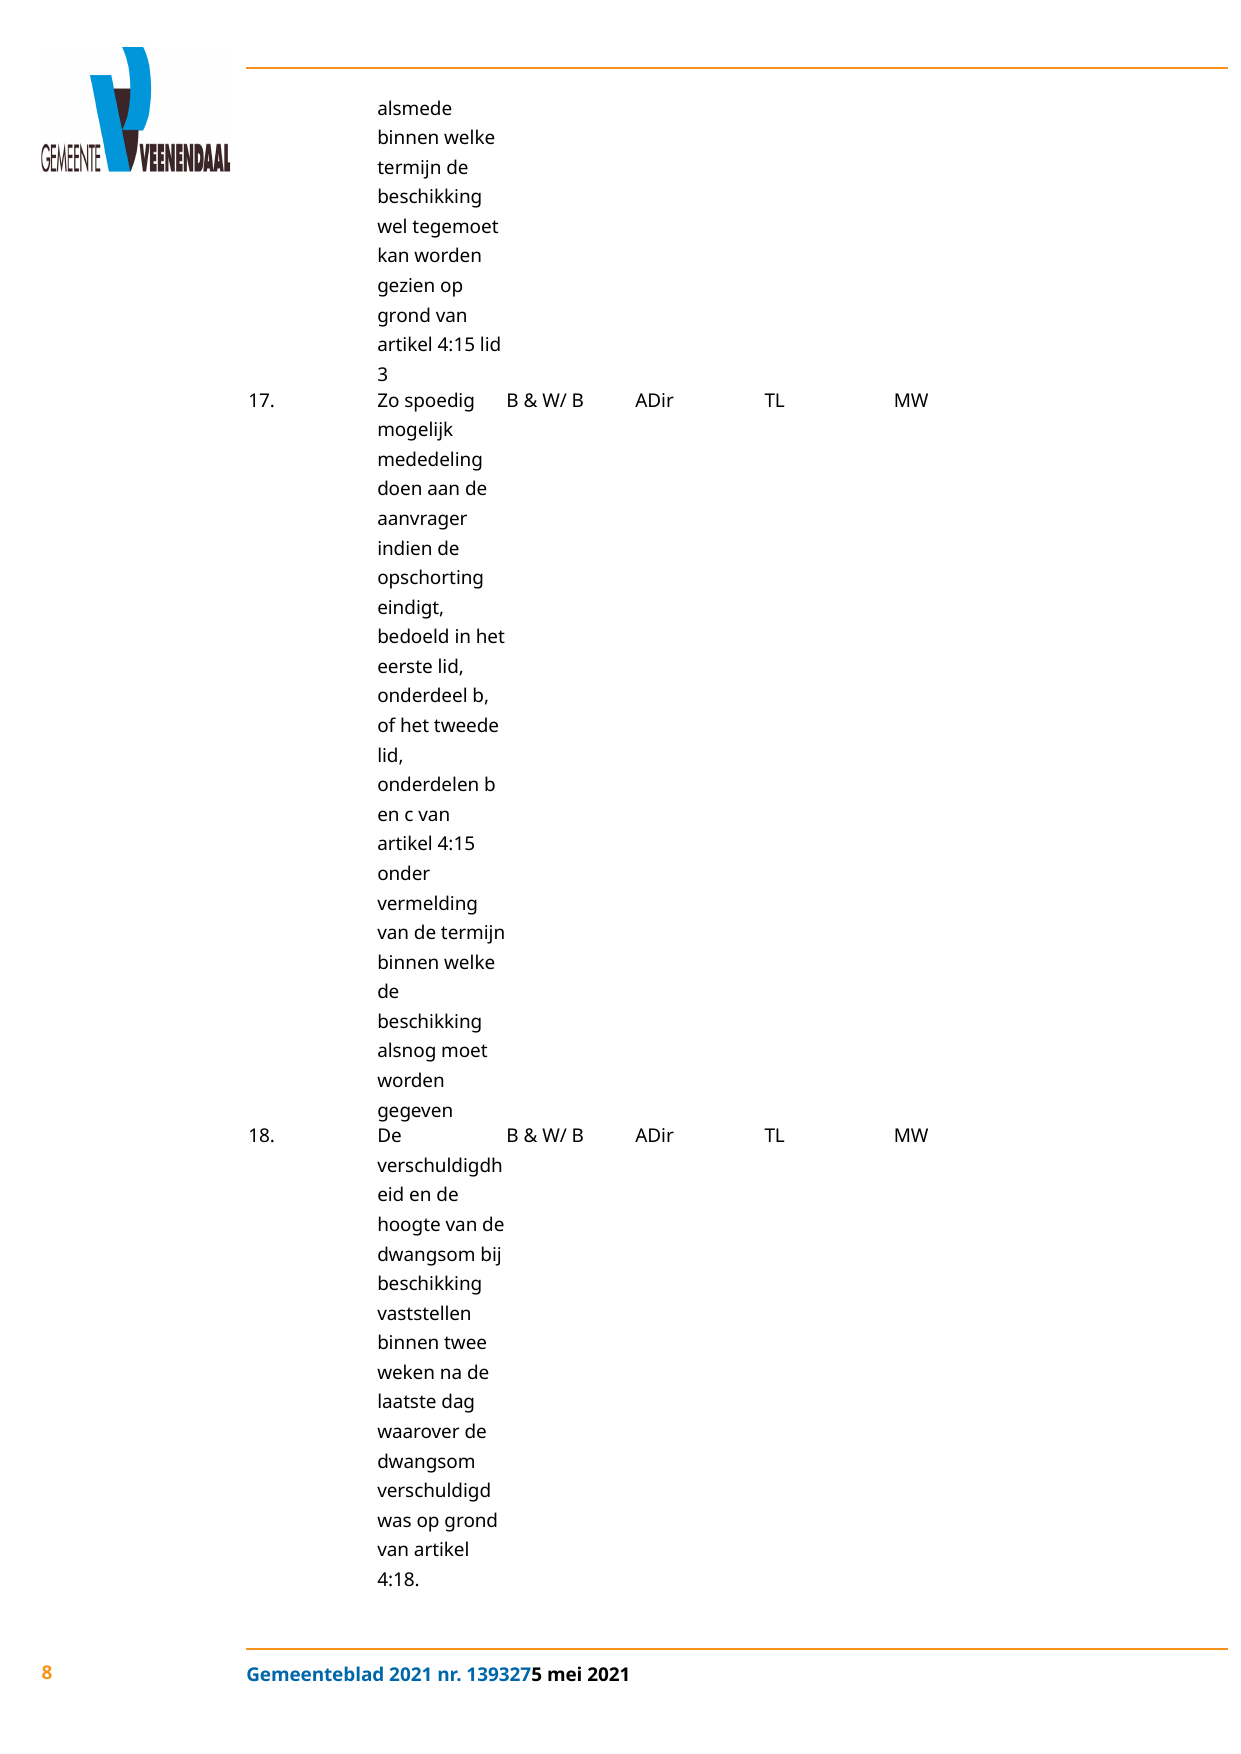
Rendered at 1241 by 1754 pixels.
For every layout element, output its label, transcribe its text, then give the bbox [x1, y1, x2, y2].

table_cell ADir [635, 387, 764, 1122]
table_cell [506, 95, 635, 387]
table_cell ADir [635, 1123, 764, 1592]
table_cell [248, 387, 377, 1122]
table_cell De verschuldigdheid en de hoogte van de dwangsom bij beschikking vaststellen binnen twee weken na de laatste dag waarover de dwangsom verschuldigd was op grond van artikel 4:18. [377, 1123, 506, 1592]
table_cell Zo spoedig mogelijk mededeling doen aan de aanvrager indien de opschorting eindigt, bedoeld in het eerste lid, onderdeel b, of het tweede lid, onderdelen b en c van artikel 4:15 onder vermelding van de termijn binnen welke de beschikking alsnog moet worden gegeven [377, 387, 506, 1122]
table_cell B & W/ B [506, 387, 635, 1122]
table_cell [248, 1123, 377, 1592]
picture [41, 47, 130, 172]
table_cell [894, 95, 1022, 387]
table_cell [635, 95, 764, 387]
table_cell [248, 95, 377, 387]
table_cell alsmede binnen welke termijn de beschikking wel tegemoet kan worden gezien op grond van artikel 4:15 lid 3 [377, 95, 506, 387]
table_cell MW [894, 387, 1022, 1122]
table_cell [1023, 1123, 1152, 1592]
table_cell TL [764, 387, 893, 1122]
table_cell [1023, 95, 1152, 387]
table_cell MW [894, 1123, 1022, 1592]
picture [123, 47, 231, 172]
table_cell TL [764, 1123, 893, 1592]
table_cell [764, 95, 893, 387]
table_cell B & W/ B [506, 1123, 635, 1592]
table_cell [1023, 387, 1152, 1122]
